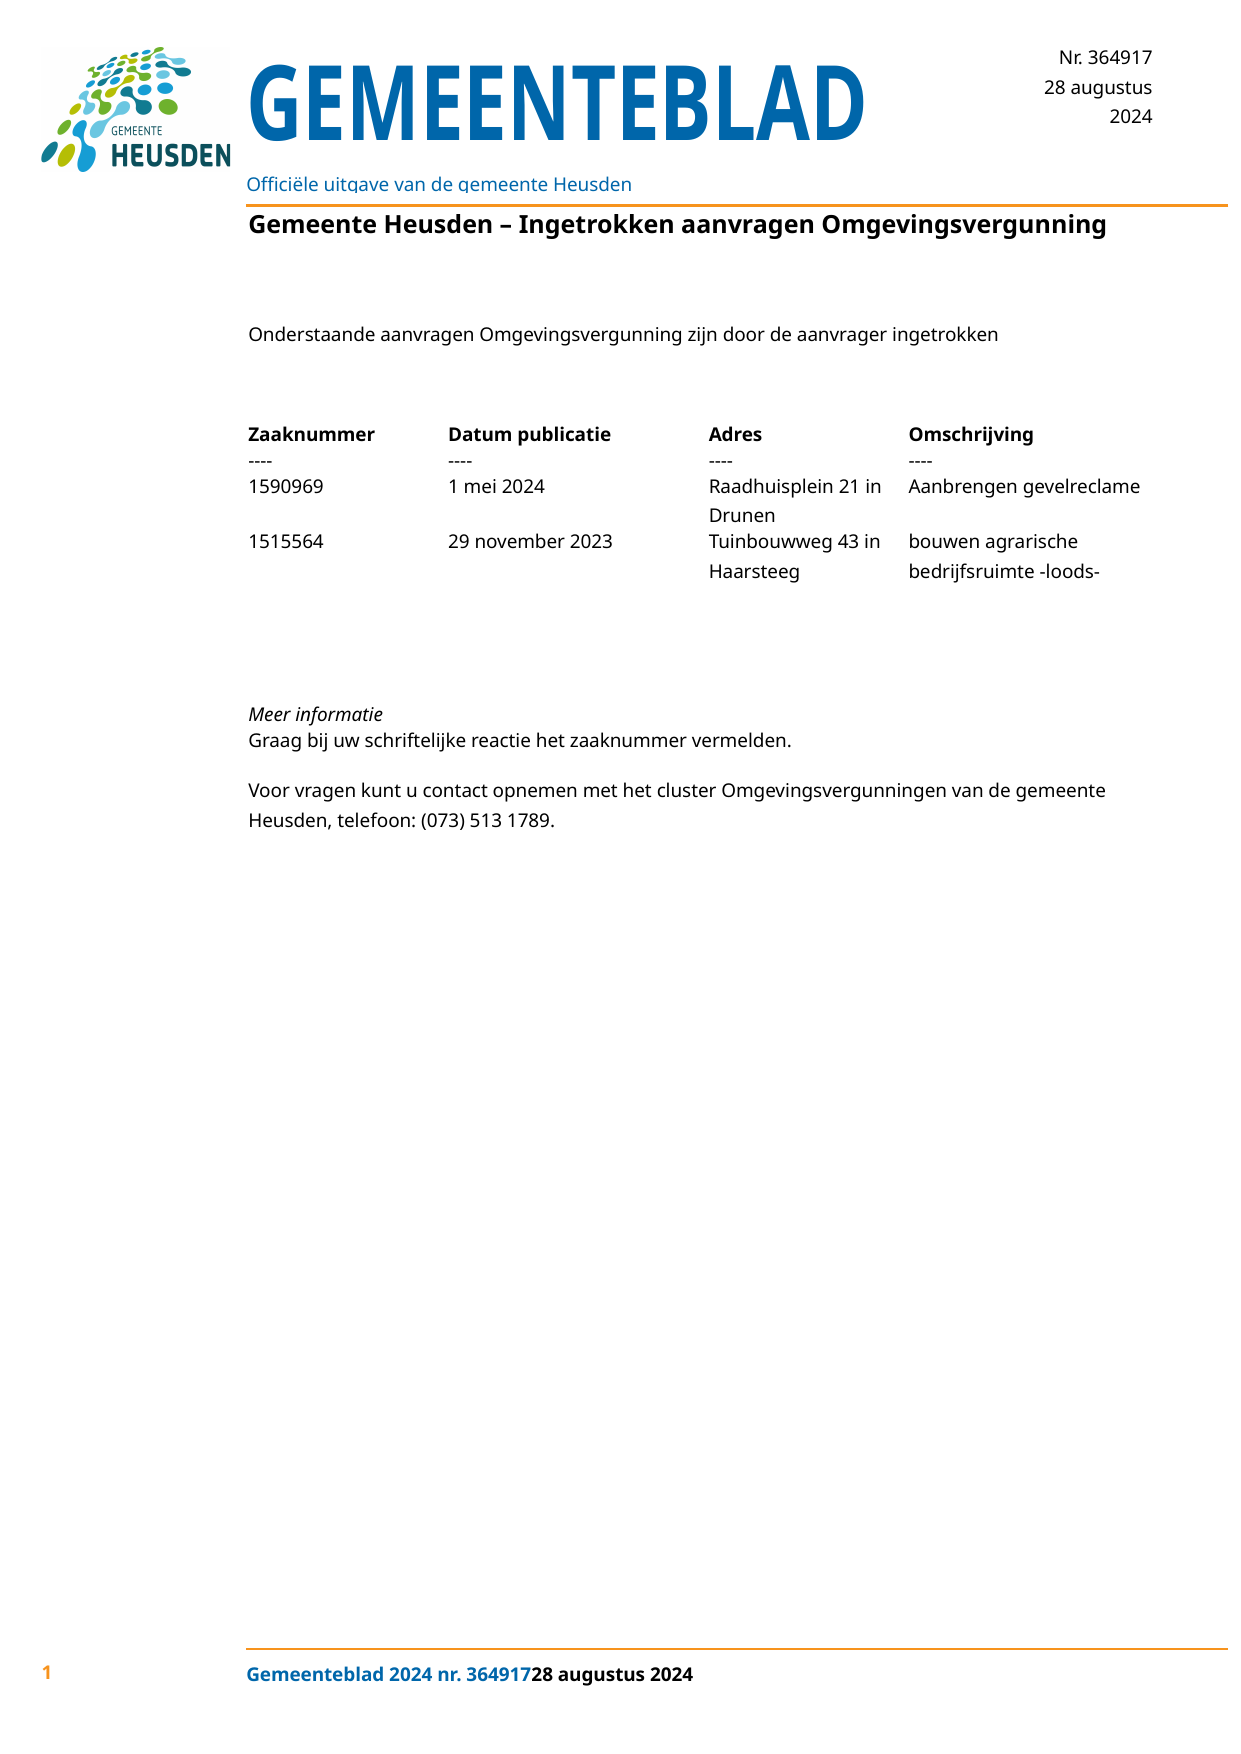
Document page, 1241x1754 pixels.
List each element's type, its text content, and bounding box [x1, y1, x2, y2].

table_cell ---- [448, 448, 708, 473]
text Voor vragen kunt u contact opnemen met het cluster Omgevingsvergunningen van de gemeente Heusden, telefoon: (073) 513 1789. [248, 777, 1152, 833]
text Gemeente Heusden – Ingetrokken aanvragen Omgevingsvergunning [248, 207, 1152, 241]
table_cell Aanbrengen gevelreclame [908, 473, 1152, 528]
text Graag bij uw schriftelijke reactie het zaaknummer vermelden. [248, 727, 1152, 753]
table_header Zaaknummer [248, 422, 448, 447]
table_cell Raadhuisplein 21 in Drunen [709, 473, 908, 528]
table_cell ---- [248, 448, 448, 473]
table_header Adres [709, 422, 908, 447]
table_cell ---- [709, 448, 908, 473]
text Meer informatie [248, 701, 1152, 727]
table_header Datum publicatie [448, 422, 708, 447]
table_cell 1515564 [248, 529, 448, 584]
table_cell bouwen agrarische bedrijfsruimte -loods- [908, 529, 1152, 584]
text Onderstaande aanvragen Omgevingsvergunning zijn door de aanvrager ingetrokken [248, 321, 1152, 346]
table_cell Tuinbouwweg 43 in Haarsteeg [709, 529, 908, 584]
table_cell 29 november 2023 [448, 529, 708, 584]
table_cell ---- [908, 448, 1152, 473]
table_header Omschrijving [908, 422, 1152, 447]
table_cell 1 mei 2024 [448, 473, 708, 528]
picture [41, 47, 231, 172]
table_cell 1590969 [248, 473, 448, 528]
